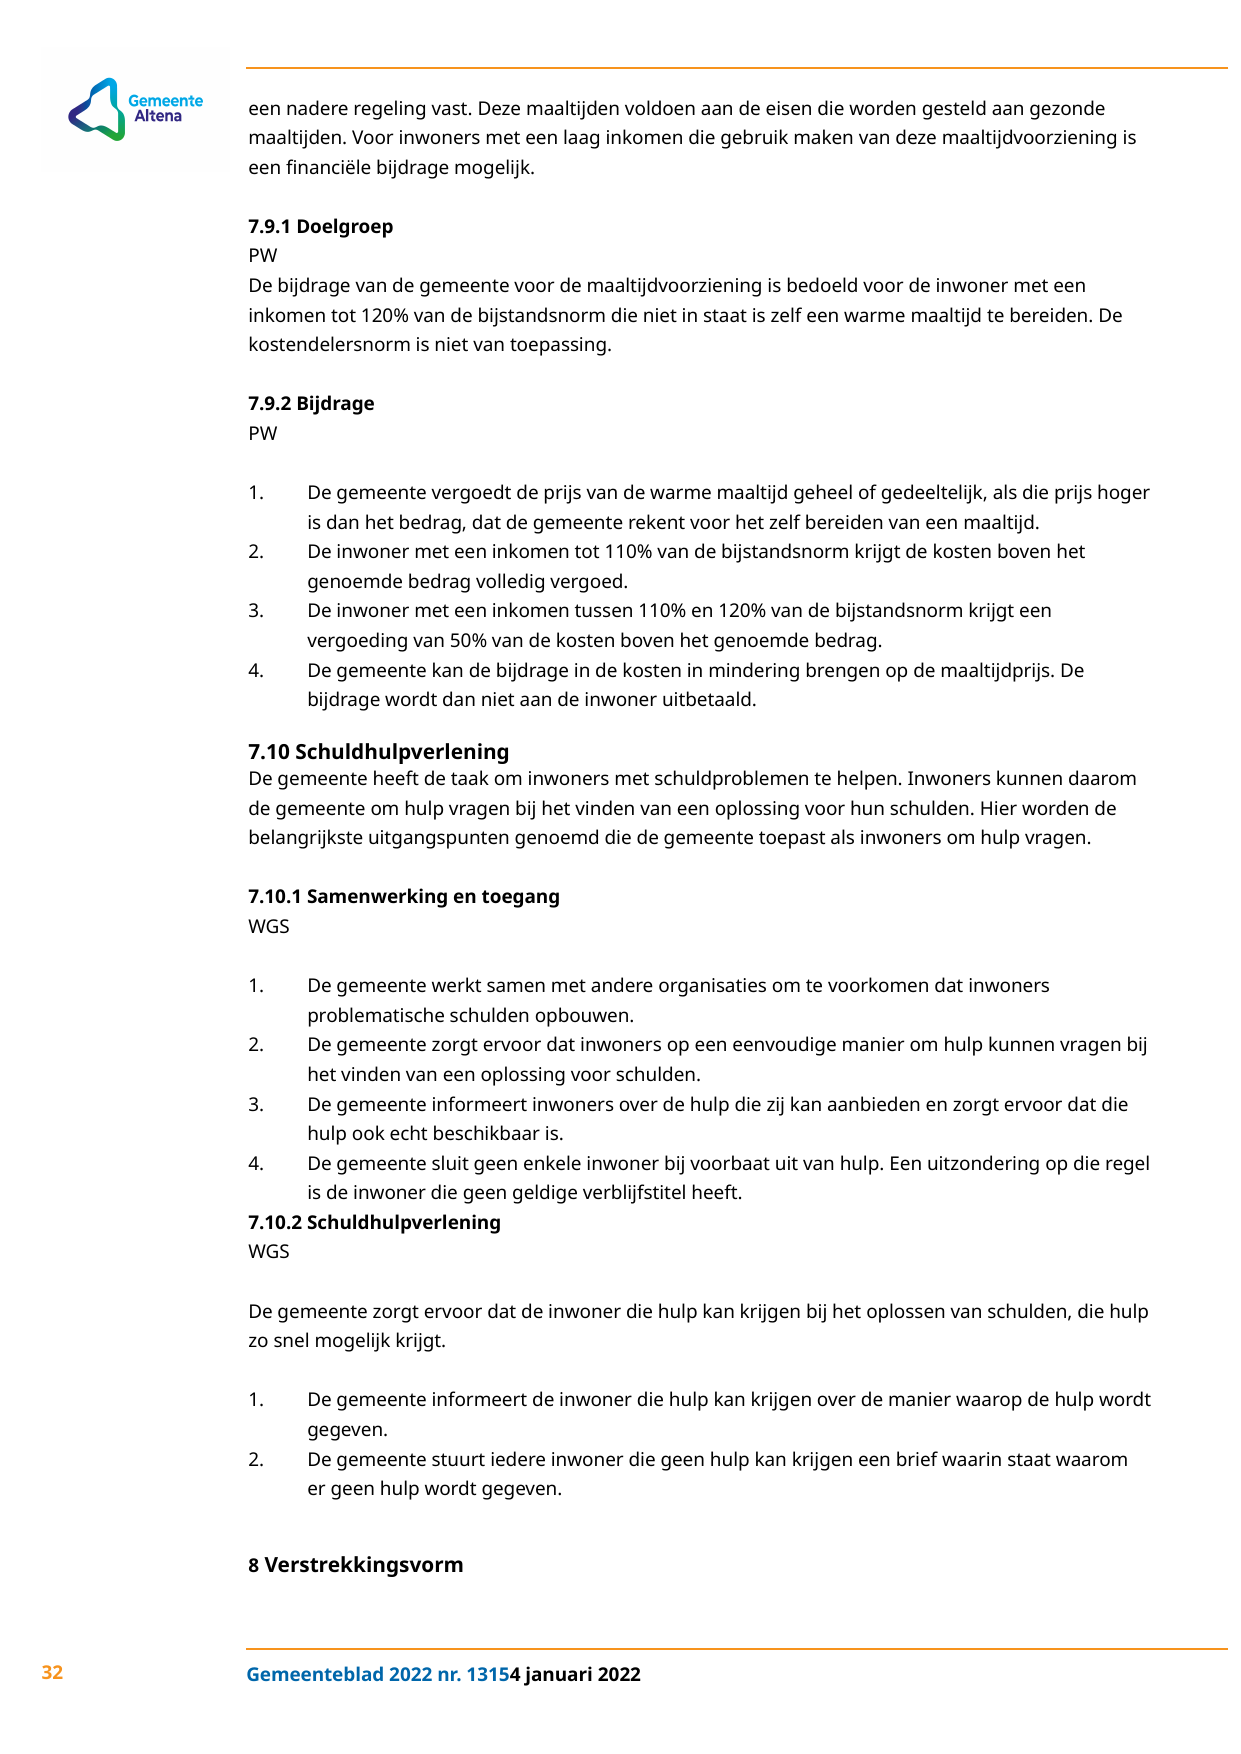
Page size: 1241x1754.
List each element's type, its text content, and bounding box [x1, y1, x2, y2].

list De gemeente zorgt ervoor dat inwoners op een eenvoudige manier om hulp kunnen vragen bij het vinden van een oplossing voor schulden. [248, 1032, 1152, 1087]
text De gemeente heeft de taak om inwoners met schuldproblemen te helpen. Inwoners kunnen daarom de gemeente om hulp vragen bij het vinden van een oplossing voor hun schulden. Hier worden de belangrijkste uitgangspunten genoemd die de gemeente toepast als inwoners om hulp vragen. [248, 765, 1152, 850]
list De gemeente informeert de inwoner die hulp kan krijgen over de manier waarop de hulp wordt gegeven. [248, 1387, 1152, 1442]
text De bijdrage van de gemeente voor de maaltijdvoorziening is bedoeld voor de inwoner met een inkomen tot 120% van de bijstandsnorm die niet in staat is zelf een warme maaltijd te bereiden. De kostendelersnorm is niet van toepassing. [248, 272, 1152, 357]
text PW [248, 420, 1152, 446]
list De gemeente sluit geen enkele inwoner bij voorbaat uit van hulp. Een uitzondering op die regel is de inwoner die geen geldige verblijfstitel heeft. [248, 1150, 1152, 1205]
list De inwoner met een inkomen tot 110% van de bijstandsnorm krijgt de kosten boven het genoemde bedrag volledig vergoed. [248, 538, 1152, 594]
list De gemeente vergoedt de prijs van de warme maaltijd geheel of gedeeltelijk, als die prijs hoger is dan het bedrag, dat de gemeente rekent voor het zelf bereiden van een maaltijd. [248, 479, 1152, 535]
text 7.9.1 Doelgroep [248, 213, 1152, 239]
list De gemeente kan de bijdrage in de kosten in mindering brengen op de maaltijdprijs. De bijdrage wordt dan niet aan de inwoner uitbetaald. [248, 657, 1152, 712]
text PW [248, 243, 1152, 268]
text De gemeente zorgt ervoor dat de inwoner die hulp kan krijgen bij het oplossen van schulden, die hulp zo snel mogelijk krijgt. [248, 1298, 1152, 1353]
list De inwoner met een inkomen tussen 110% en 120% van de bijstandsnorm krijgt een vergoeding van 50% van de kosten boven het genoemde bedrag. [248, 598, 1152, 653]
text 7.10 Schuldhulpverlening [248, 737, 1152, 765]
text WGS [248, 913, 1152, 939]
list De gemeente stuurt iedere inwoner die geen hulp kan krijgen een brief waarin staat waarom er geen hulp wordt gegeven. [248, 1446, 1152, 1501]
list De gemeente werkt samen met andere organisaties om te voorkomen dat inwoners problematische schulden opbouwen. [248, 972, 1152, 1028]
text 8 Verstrekkingsvorm [248, 1551, 1152, 1579]
text 7.10.2 Schuldhulpverlening [248, 1209, 1152, 1235]
text 7.9.2 Bijdrage [248, 391, 1152, 416]
list De gemeente informeert inwoners over de hulp die zij kan aanbieden en zorgt ervoor dat die hulp ook echt beschikbaar is. [248, 1091, 1152, 1146]
text een nadere regeling vast. Deze maaltijden voldoen aan de eisen die worden gesteld aan gezonde maaltijden. Voor inwoners met een laag inkomen die gebruik maken van deze maaltijdvoorziening is een financiële bijdrage mogelijk. [248, 95, 1152, 180]
text 7.10.1 Samenwerking en toegang [248, 884, 1152, 909]
text WGS [248, 1239, 1152, 1264]
picture [41, 47, 231, 172]
